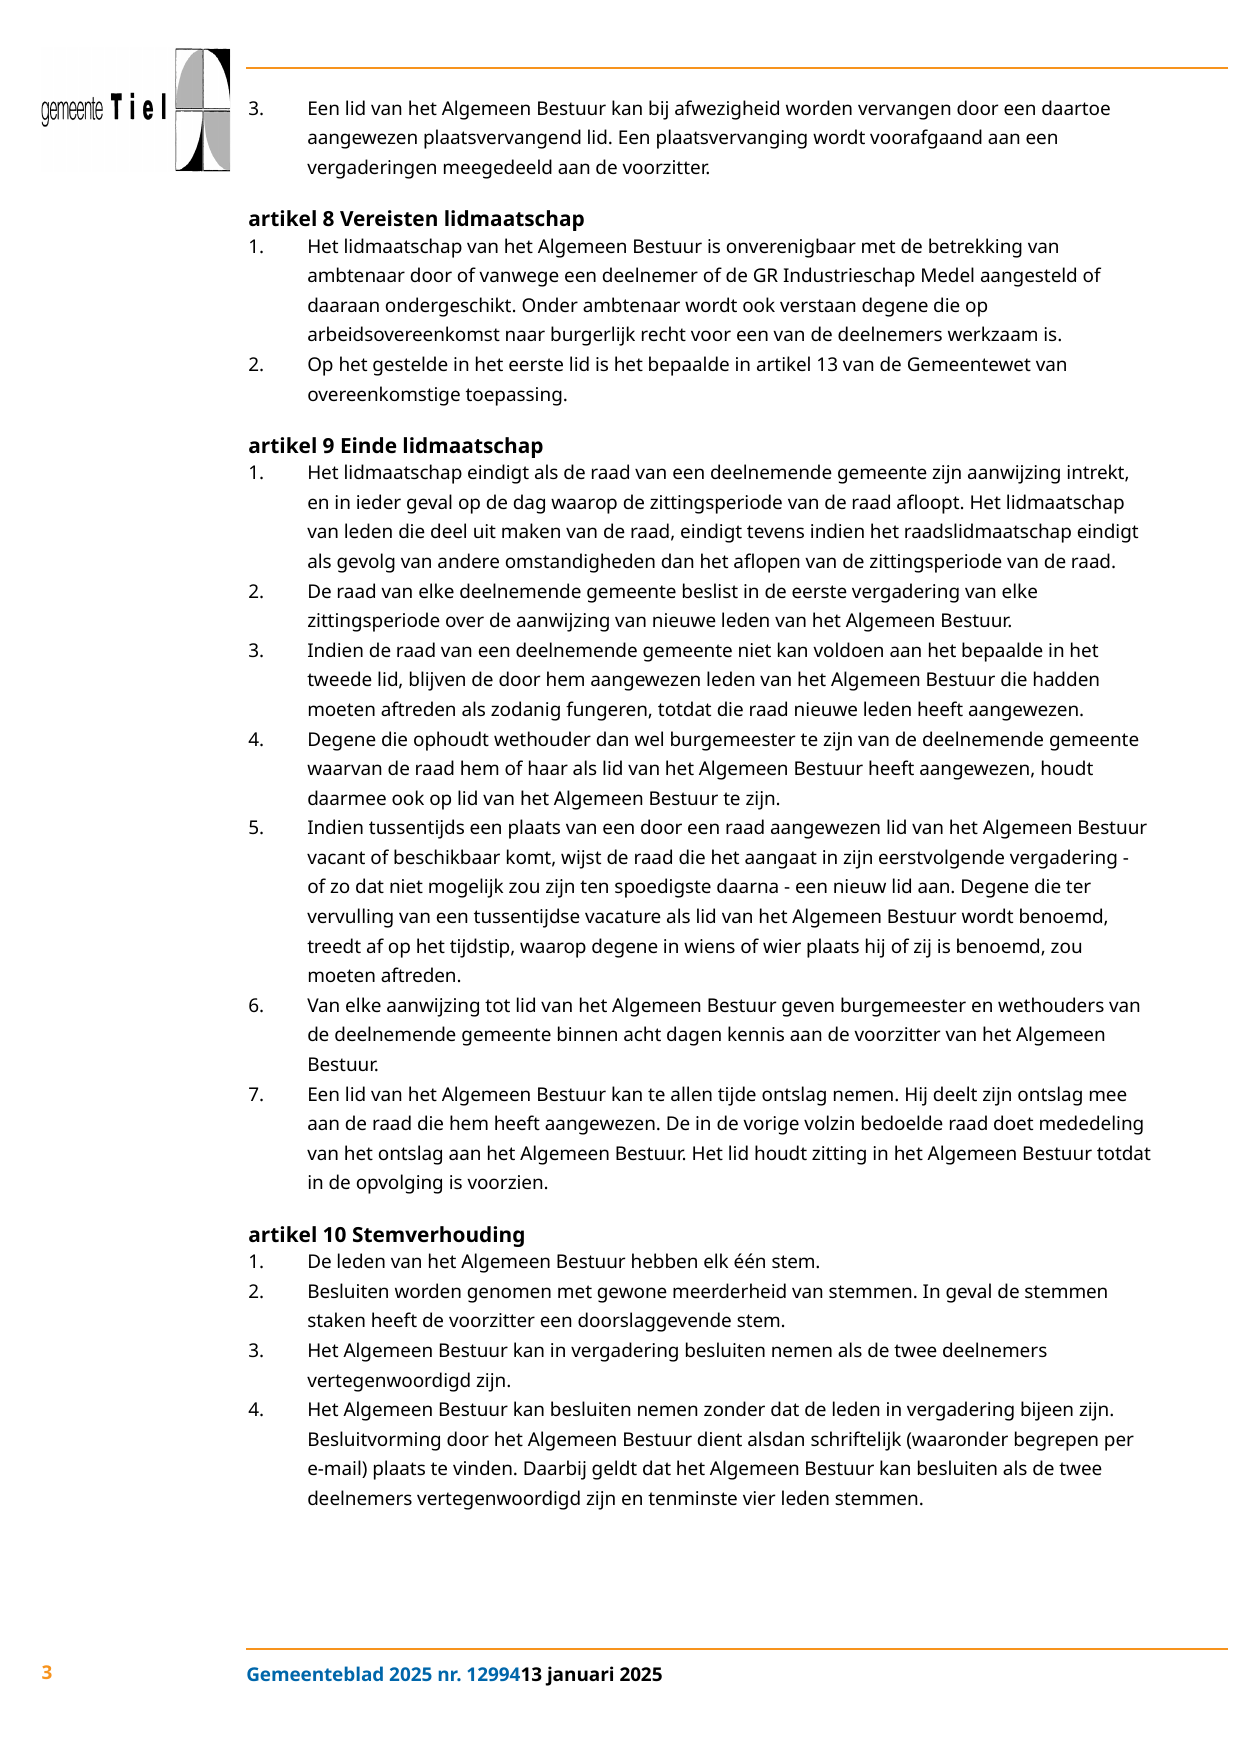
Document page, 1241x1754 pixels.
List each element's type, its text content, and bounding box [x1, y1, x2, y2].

list Indien tussentijds een plaats van een door een raad aangewezen lid van het Algemeen Bestuur vacant of beschikbaar komt, wijst de raad die het aangaat in zijn eerstvolgende vergadering - of zo dat niet mogelijk zou zijn ten spoedigste daarna - een nieuw lid aan. Degene die ter vervulling van een tussentijdse vacature als lid van het Algemeen Bestuur wordt benoemd, treedt af op het tijdstip, waarop degene in wiens of wier plaats hij of zij is benoemd, zou moeten aftreden. [248, 814, 1152, 988]
list Van elke aanwijzing tot lid van het Algemeen Bestuur geven burgemeester en wethouders van de deelnemende gemeente binnen acht dagen kennis aan de voorzitter van het Algemeen Bestuur. [248, 992, 1152, 1077]
list De raad van elke deelnemende gemeente beslist in de eerste vergadering van elke zittingsperiode over de aanwijzing van nieuwe leden van het Algemeen Bestuur. [248, 578, 1152, 633]
text artikel 8 Vereisten lidmaatschap [248, 204, 1152, 233]
list Een lid van het Algemeen Bestuur kan te allen tijde ontslag nemen. Hij deelt zijn ontslag mee aan de raad die hem heeft aangewezen. De in de vorige volzin bedoelde raad doet mededeling van het ontslag aan het Algemeen Bestuur. Het lid houdt zitting in het Algemeen Bestuur totdat in de opvolging is voorzien. [248, 1081, 1152, 1195]
list Een lid van het Algemeen Bestuur kan bij afwezigheid worden vervangen door een daartoe aangewezen plaatsvervangend lid. Een plaatsvervanging wordt voorafgaand aan een vergaderingen meegedeeld aan de voorzitter. [248, 95, 1152, 180]
list Het Algemeen Bestuur kan besluiten nemen zonder dat de leden in vergadering bijeen zijn. Besluitvorming door het Algemeen Bestuur dient alsdan schriftelijk (waaronder begrepen per e-mail) plaats te vinden. Daarbij geldt dat het Algemeen Bestuur kan besluiten als de twee deelnemers vertegenwoordigd zijn en tenminste vier leden stemmen. [248, 1396, 1152, 1511]
list De leden van het Algemeen Bestuur hebben elk één stem. [248, 1248, 1152, 1274]
list Indien de raad van een deelnemende gemeente niet kan voldoen aan het bepaalde in het tweede lid, blijven de door hem aangewezen leden van het Algemeen Bestuur die hadden moeten aftreden als zodanig fungeren, totdat die raad nieuwe leden heeft aangewezen. [248, 637, 1152, 722]
list Besluiten worden genomen met gewone meerderheid van stemmen. In geval de stemmen staken heeft de voorzitter een doorslaggevende stem. [248, 1278, 1152, 1333]
picture [41, 47, 231, 172]
list Het lidmaatschap van het Algemeen Bestuur is onverenigbaar met de betrekking van ambtenaar door of vanwege een deelnemer of de GR Industrieschap Medel aangesteld of daaraan ondergeschikt. Onder ambtenaar wordt ook verstaan degene die op arbeidsovereenkomst naar burgerlijk recht voor een van de deelnemers werkzaam is. [248, 233, 1152, 347]
list Op het gestelde in het eerste lid is het bepaalde in artikel 13 van de Gemeentewet van overeenkomstige toepassing. [248, 351, 1152, 406]
list Het Algemeen Bestuur kan in vergadering besluiten nemen als de twee deelnemers vertegenwoordigd zijn. [248, 1337, 1152, 1392]
text artikel 10 Stemverhouding [248, 1220, 1152, 1248]
list Het lidmaatschap eindigt als de raad van een deelnemende gemeente zijn aanwijzing intrekt, en in ieder geval op de dag waarop de zittingsperiode van de raad afloopt. Het lidmaatschap van leden die deel uit maken van de raad, eindigt tevens indien het raadslidmaatschap eindigt als gevolg van andere omstandigheden dan het aflopen van de zittingsperiode van de raad. [248, 459, 1152, 574]
text artikel 9 Einde lidmaatschap [248, 431, 1152, 459]
list Degene die ophoudt wethouder dan wel burgemeester te zijn van de deelnemende gemeente waarvan de raad hem of haar als lid van het Algemeen Bestuur heeft aangewezen, houdt daarmee ook op lid van het Algemeen Bestuur te zijn. [248, 726, 1152, 811]
